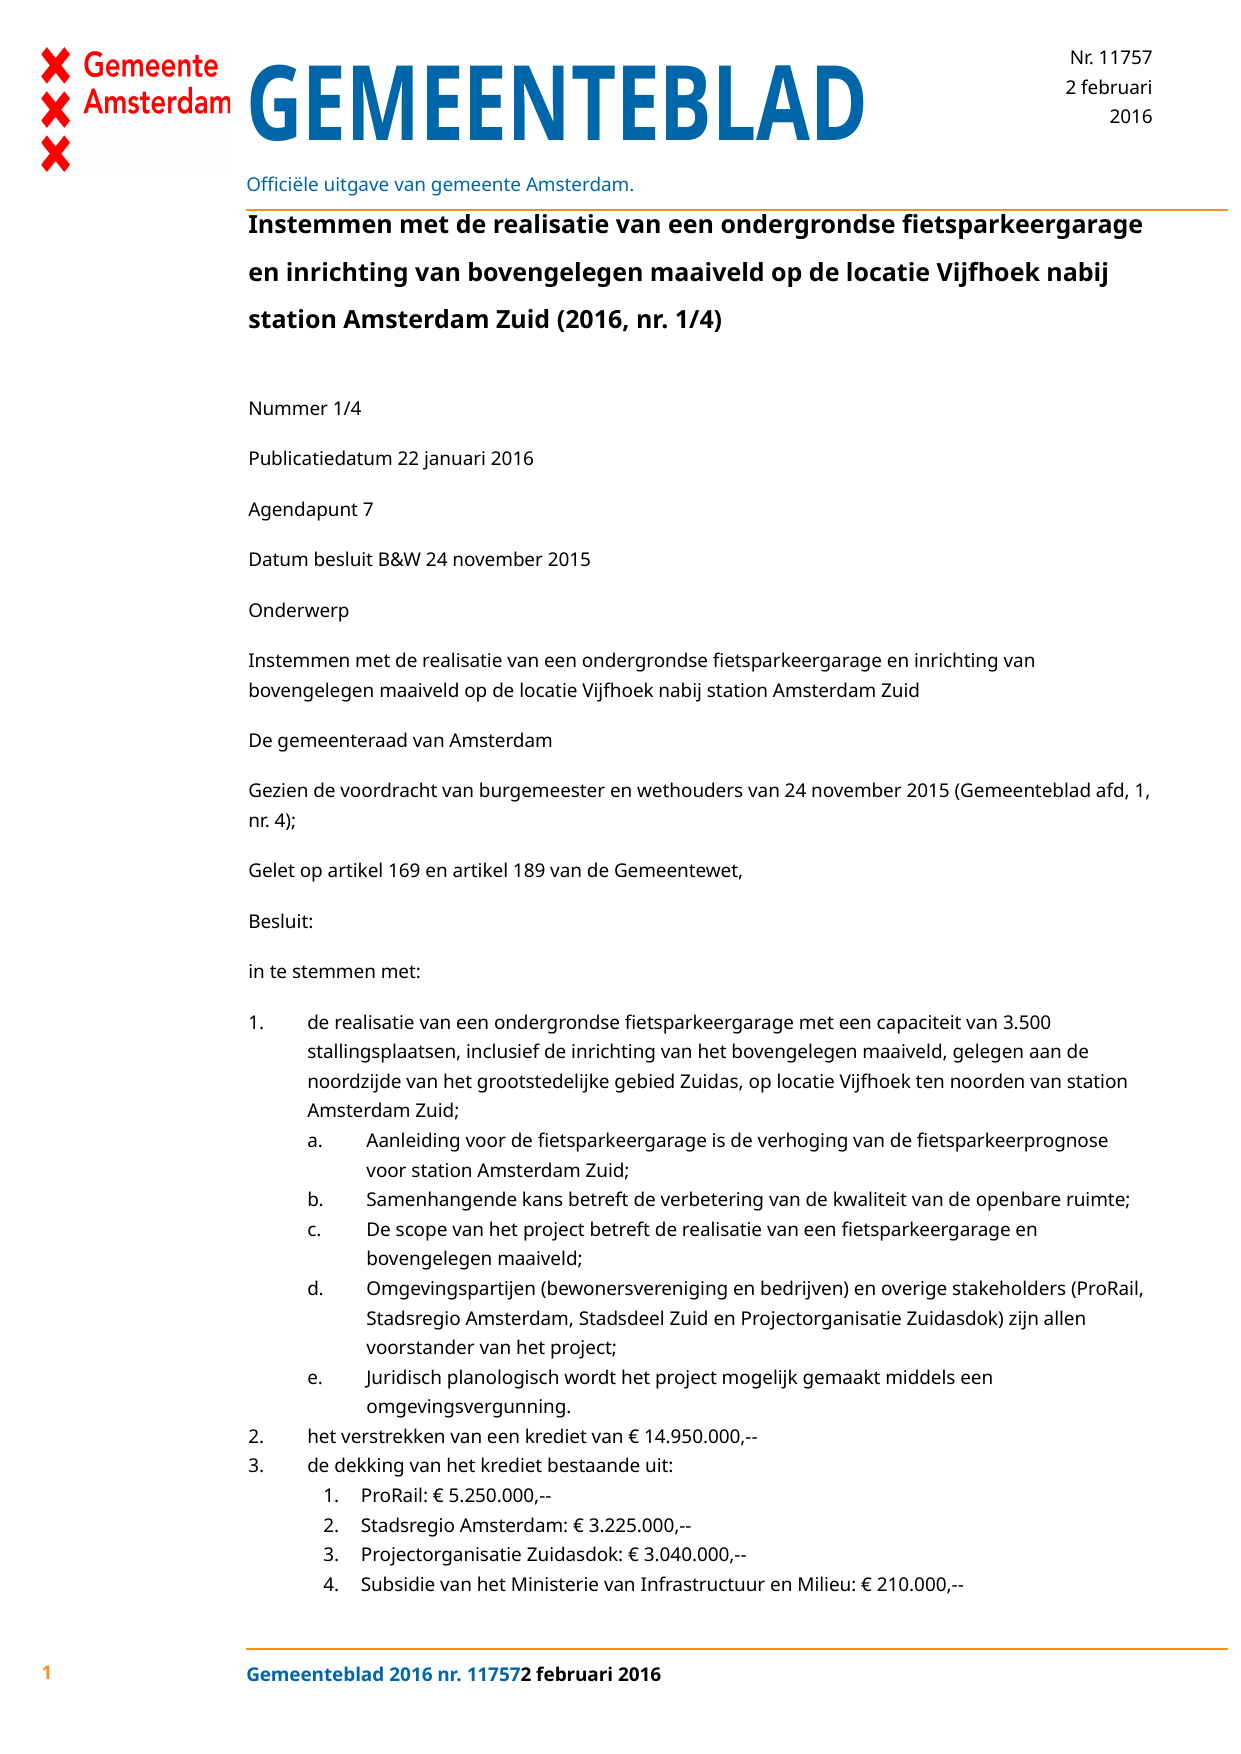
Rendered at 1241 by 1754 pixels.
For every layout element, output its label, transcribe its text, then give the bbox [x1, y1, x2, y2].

list ProRail: € 5.250.000,-- [323, 1482, 1152, 1508]
list de dekking van het krediet bestaande uit: [248, 1453, 1152, 1478]
list Omgevingspartijen (bewonersvereniging en bedrijven) en overige stakeholders (ProRail, Stadsregio Amsterdam, Stadsdeel Zuid en Projectorganisatie Zuidasdok) zijn allen voorstander van het project; [307, 1275, 1152, 1360]
text Agendapunt 7 [248, 496, 1152, 522]
text Nummer 1/4 [248, 395, 1152, 421]
picture [41, 47, 231, 172]
list De scope van het project betreft de realisatie van een fietsparkeergarage en bovengelegen maaiveld; [307, 1216, 1152, 1271]
text Gezien de voordracht van burgemeester en wethouders van 24 november 2015 (Gemeenteblad afd, 1, nr. 4); [248, 778, 1152, 833]
text in te stemmen met: [248, 958, 1152, 984]
text Instemmen met de realisatie van een ondergrondse fietsparkeergarage en inrichting van bovengelegen maaiveld op de locatie Vijfhoek nabij station Amsterdam Zuid [248, 647, 1152, 702]
list Projectorganisatie Zuidasdok: € 3.040.000,-- [323, 1541, 1152, 1567]
text Onderwerp [248, 597, 1152, 622]
list Subsidie van het Ministerie van Infrastructuur en Milieu: € 210.000,-- [323, 1571, 1152, 1597]
text Instemmen met de realisatie van een ondergrondse fietsparkeergarage en inrichting van bovengelegen maaiveld op de locatie Vijfhoek nabij station Amsterdam Zuid (2016, nr. 1/4) [248, 211, 1152, 336]
text Besluit: [248, 908, 1152, 934]
text Gelet op artikel 169 en artikel 189 van de Gemeentewet, [248, 858, 1152, 883]
text De gemeenteraad van Amsterdam [248, 727, 1152, 753]
text Publicatiedatum 22 januari 2016 [248, 446, 1152, 471]
text Datum besluit B&W 24 november 2015 [248, 546, 1152, 572]
list Aanleiding voor de fietsparkeergarage is de verhoging van de fietsparkeerprognose voor station Amsterdam Zuid; [307, 1127, 1152, 1182]
list Stadsregio Amsterdam: € 3.225.000,-- [323, 1512, 1152, 1537]
list Juridisch planologisch wordt het project mogelijk gemaakt middels een omgevingsvergunning. [307, 1364, 1152, 1419]
list Samenhangende kans betreft de verbetering van de kwaliteit van de openbare ruimte; [307, 1186, 1152, 1212]
list de realisatie van een ondergrondse fietsparkeergarage met een capaciteit van 3.500 stallingsplaatsen, inclusief de inrichting van het bovengelegen maaiveld, gelegen aan de noordzijde van het grootstedelijke gebied Zuidas, op locatie Vijfhoek ten noorden van station Amsterdam Zuid; [248, 1009, 1152, 1123]
list het verstrekken van een krediet van € 14.950.000,-- [248, 1423, 1152, 1449]
